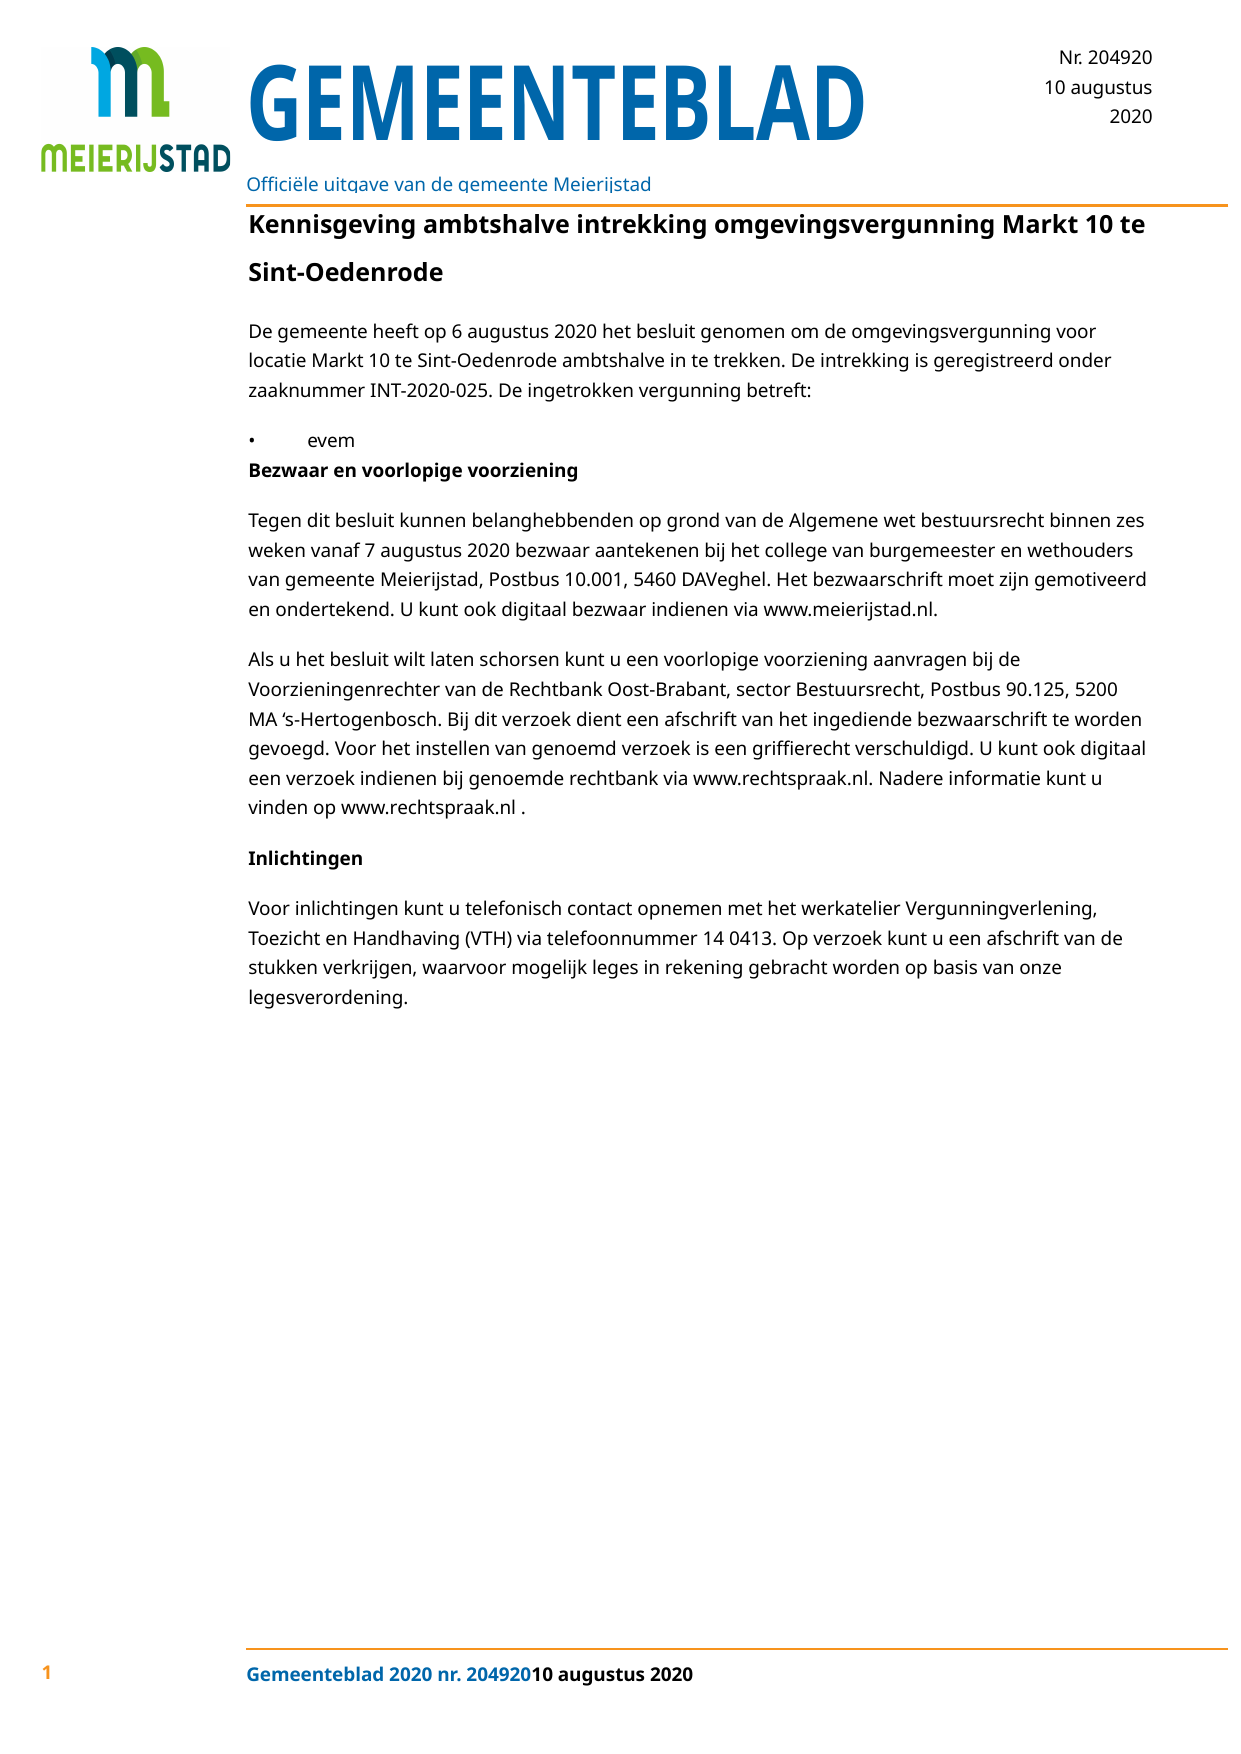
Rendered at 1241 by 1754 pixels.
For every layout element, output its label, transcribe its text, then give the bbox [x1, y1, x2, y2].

text Voor inlichtingen kunt u telefonisch contact opnemen met het werkatelier Vergunningverlening, Toezicht en Handhaving (VTH) via telefoonnummer 14 0413. Op verzoek kunt u een afschrift van de stukken verkrijgen, waarvoor mogelijk leges in rekening gebracht worden op basis van onze legesverordening. [248, 895, 1152, 1010]
list evem [248, 427, 1152, 453]
picture [41, 47, 231, 172]
text Bezwaar en voorlopige voorziening [248, 457, 1152, 483]
text Als u het besluit wilt laten schorsen kunt u een voorlopige voorziening aanvragen bij de Voorzieningenrechter van de Rechtbank Oost-Brabant, sector Bestuursrecht, Postbus 90.125, 5200 MA ‘s-Hertogenbosch. Bij dit verzoek dient een afschrift van het ingediende bezwaarschrift te worden gevoegd. Voor het instellen van genoemd verzoek is een griffierecht verschuldigd. U kunt ook digitaal een verzoek indienen bij genoemde rechtbank via www.rechtspraak.nl. Nadere informatie kunt u vinden op www.rechtspraak.nl . [248, 647, 1152, 820]
text De gemeente heeft op 6 augustus 2020 het besluit genomen om de omgevingsvergunning voor locatie Markt 10 te Sint-Oedenrode ambtshalve in te trekken. De intrekking is geregistreerd onder zaaknummer INT-2020-025. De ingetrokken vergunning betreft: [248, 318, 1152, 403]
text Tegen dit besluit kunnen belanghebbenden op grond van de Algemene wet bestuursrecht binnen zes weken vanaf 7 augustus 2020 bezwaar aantekenen bij het college van burgemeester en wethouders van gemeente Meierijstad, Postbus 10.001, 5460 DAVeghel. Het bezwaarschrift moet zijn gemotiveerd en ondertekend. U kunt ook digitaal bezwaar indienen via www.meierijstad.nl. [248, 507, 1152, 622]
text Kennisgeving ambtshalve intrekking omgevingsvergunning Markt 10 te Sint-Oedenrode [248, 207, 1152, 288]
text Inlichtingen [248, 845, 1152, 871]
